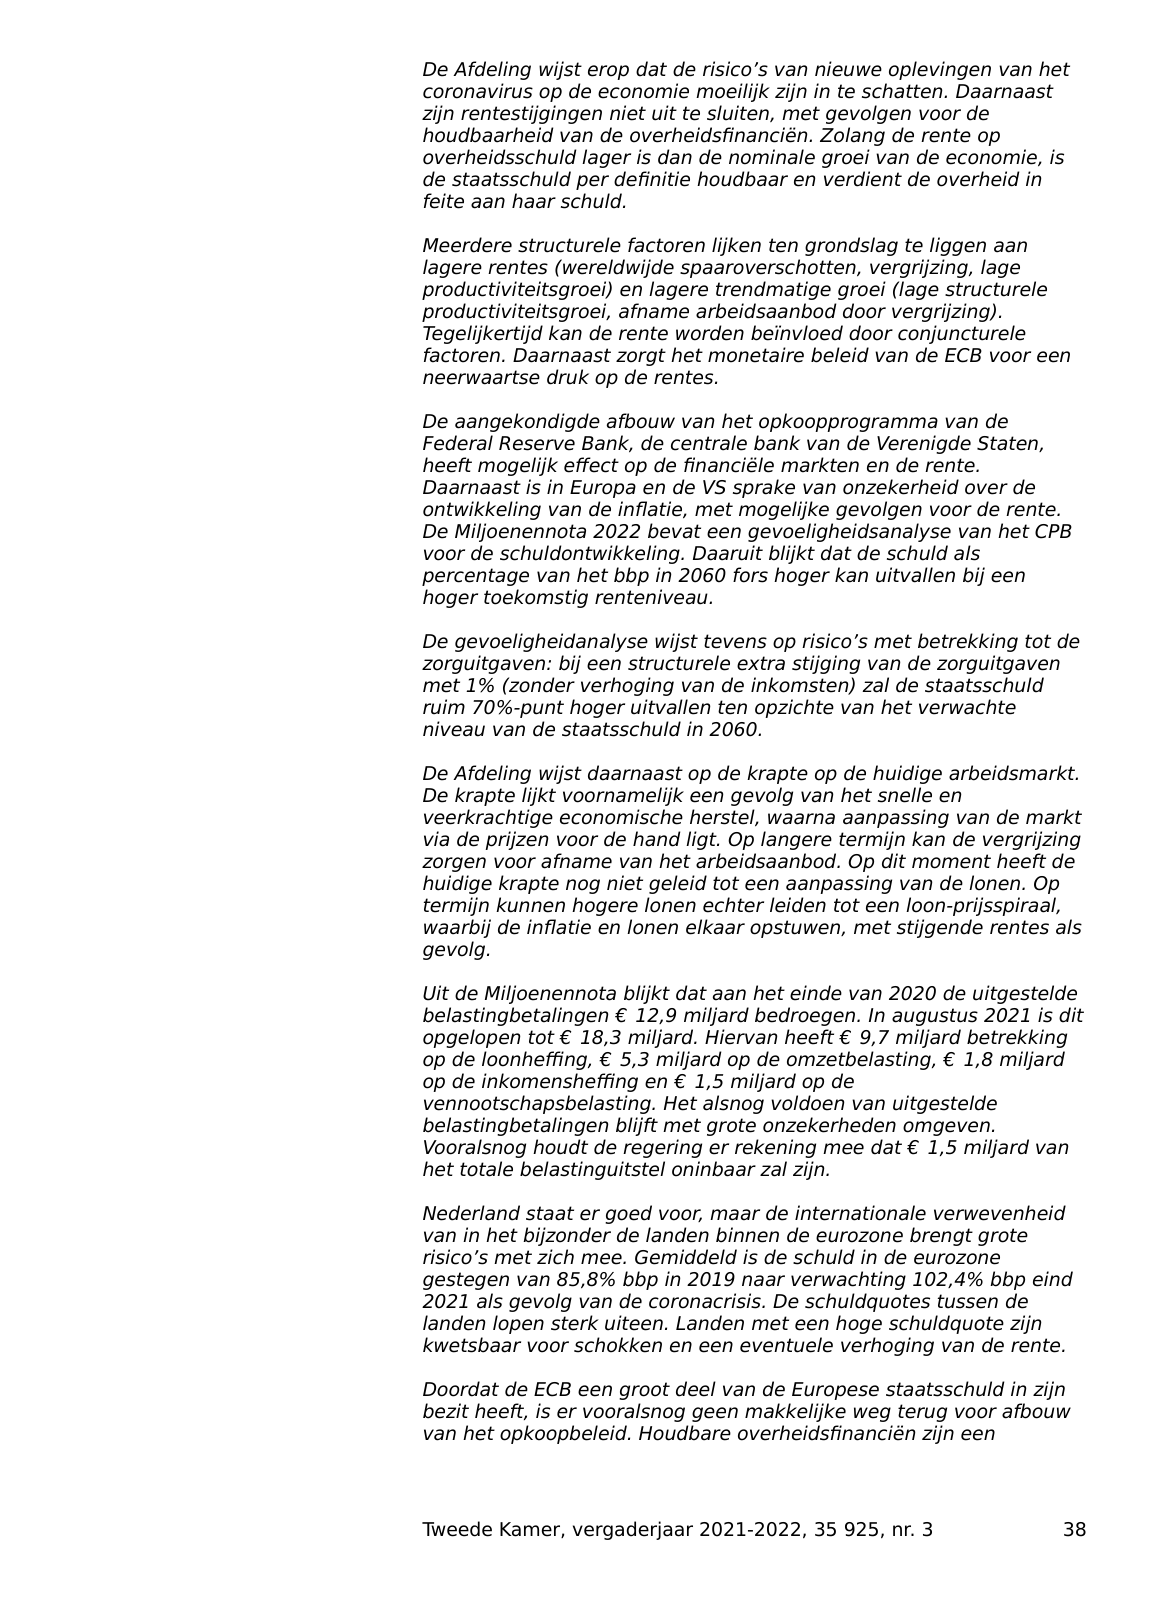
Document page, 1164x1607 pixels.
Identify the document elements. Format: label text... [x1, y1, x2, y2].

text De aangekondigde afbouw van het opkoopprogramma van de Federal Reserve Bank, de centrale bank van de Verenigde Staten, heeft mogelijk effect op de financiële markten en de rente. Daarnaast is in Europa en de VS sprake van onzekerheid over de ontwikkeling van de inflatie, met mogelijke gevolgen voor de rente. De Miljoenennota 2022 bevat een gevoeligheidsanalyse van het CPB voor de schuldontwikkeling. Daaruit blijkt dat de schuld als percentage van het bbp in 2060 fors hoger kan uitvallen bij een hoger toekomstig renteniveau. [422, 411, 1087, 609]
text Meerdere structurele factoren lijken ten grondslag te liggen aan lagere rentes (wereldwijde spaaroverschotten, vergrijzing, lage productiviteitsgroei) en lagere trendmatige groei (lage structurele productiviteitsgroei, afname arbeidsaanbod door vergrijzing). Tegelijkertijd kan de rente worden beïnvloed door conjuncturele factoren. Daarnaast zorgt het monetaire beleid van de ECB voor een neerwaartse druk op de rentes. [422, 235, 1087, 389]
text Uit de Miljoenennota blijkt dat aan het einde van 2020 de uitgestelde belastingbetalingen € 12,9 miljard bedroegen. In augustus 2021 is dit opgelopen tot € 18,3 miljard. Hiervan heeft € 9,7 miljard betrekking op de loonheffing, € 5,3 miljard op de omzetbelasting, € 1,8 miljard op de inkomensheffing en € 1,5 miljard op de vennootschapsbelasting. Het alsnog voldoen van uitgestelde belastingbetalingen blijft met grote onzekerheden omgeven. Vooralsnog houdt de regering er rekening mee dat € 1,5 miljard van het totale belastinguitstel oninbaar zal zijn. [422, 983, 1087, 1181]
text De Afdeling wijst daarnaast op de krapte op de huidige arbeidsmarkt. De krapte lijkt voornamelijk een gevolg van het snelle en veerkrachtige economische herstel, waarna aanpassing van de markt via de prijzen voor de hand ligt. Op langere termijn kan de vergrijzing zorgen voor afname van het arbeidsaanbod. Op dit moment heeft de huidige krapte nog niet geleid tot een aanpassing van de lonen. Op termijn kunnen hogere lonen echter leiden tot een loon-prijsspiraal, waarbij de inflatie en lonen elkaar opstuwen, met stijgende rentes als gevolg. [422, 763, 1087, 961]
text De gevoeligheidanalyse wijst tevens op risico’s met betrekking tot de zorguitgaven: bij een structurele extra stijging van de zorguitgaven met 1% (zonder verhoging van de inkomsten) zal de staatsschuld ruim 70%-punt hoger uitvallen ten opzichte van het verwachte niveau van de staatsschuld in 2060. [422, 631, 1087, 741]
text Doordat de ECB een groot deel van de Europese staatsschuld in zijn bezit heeft, is er vooralsnog geen makkelijke weg terug voor afbouw van het opkoopbeleid. Houdbare overheidsfinanciën zijn een [422, 1379, 1087, 1445]
text Nederland staat er goed voor, maar de internationale verwevenheid van in het bijzonder de landen binnen de eurozone brengt grote risico’s met zich mee. Gemiddeld is de schuld in de eurozone gestegen van 85,8% bbp in 2019 naar verwachting 102,4% bbp eind 2021 als gevolg van de coronacrisis. De schuldquotes tussen de landen lopen sterk uiteen. Landen met een hoge schuldquote zijn kwetsbaar voor schokken en een eventuele verhoging van de rente. [422, 1203, 1087, 1357]
text De Afdeling wijst erop dat de risico’s van nieuwe oplevingen van het coronavirus op de economie moeilijk zijn in te schatten. Daarnaast zijn rentestijgingen niet uit te sluiten, met gevolgen voor de houdbaarheid van de overheidsfinanciën. Zolang de rente op overheidsschuld lager is dan de nominale groei van de economie, is de staatsschuld per definitie houdbaar en verdient de overheid in feite aan haar schuld. [422, 59, 1087, 213]
